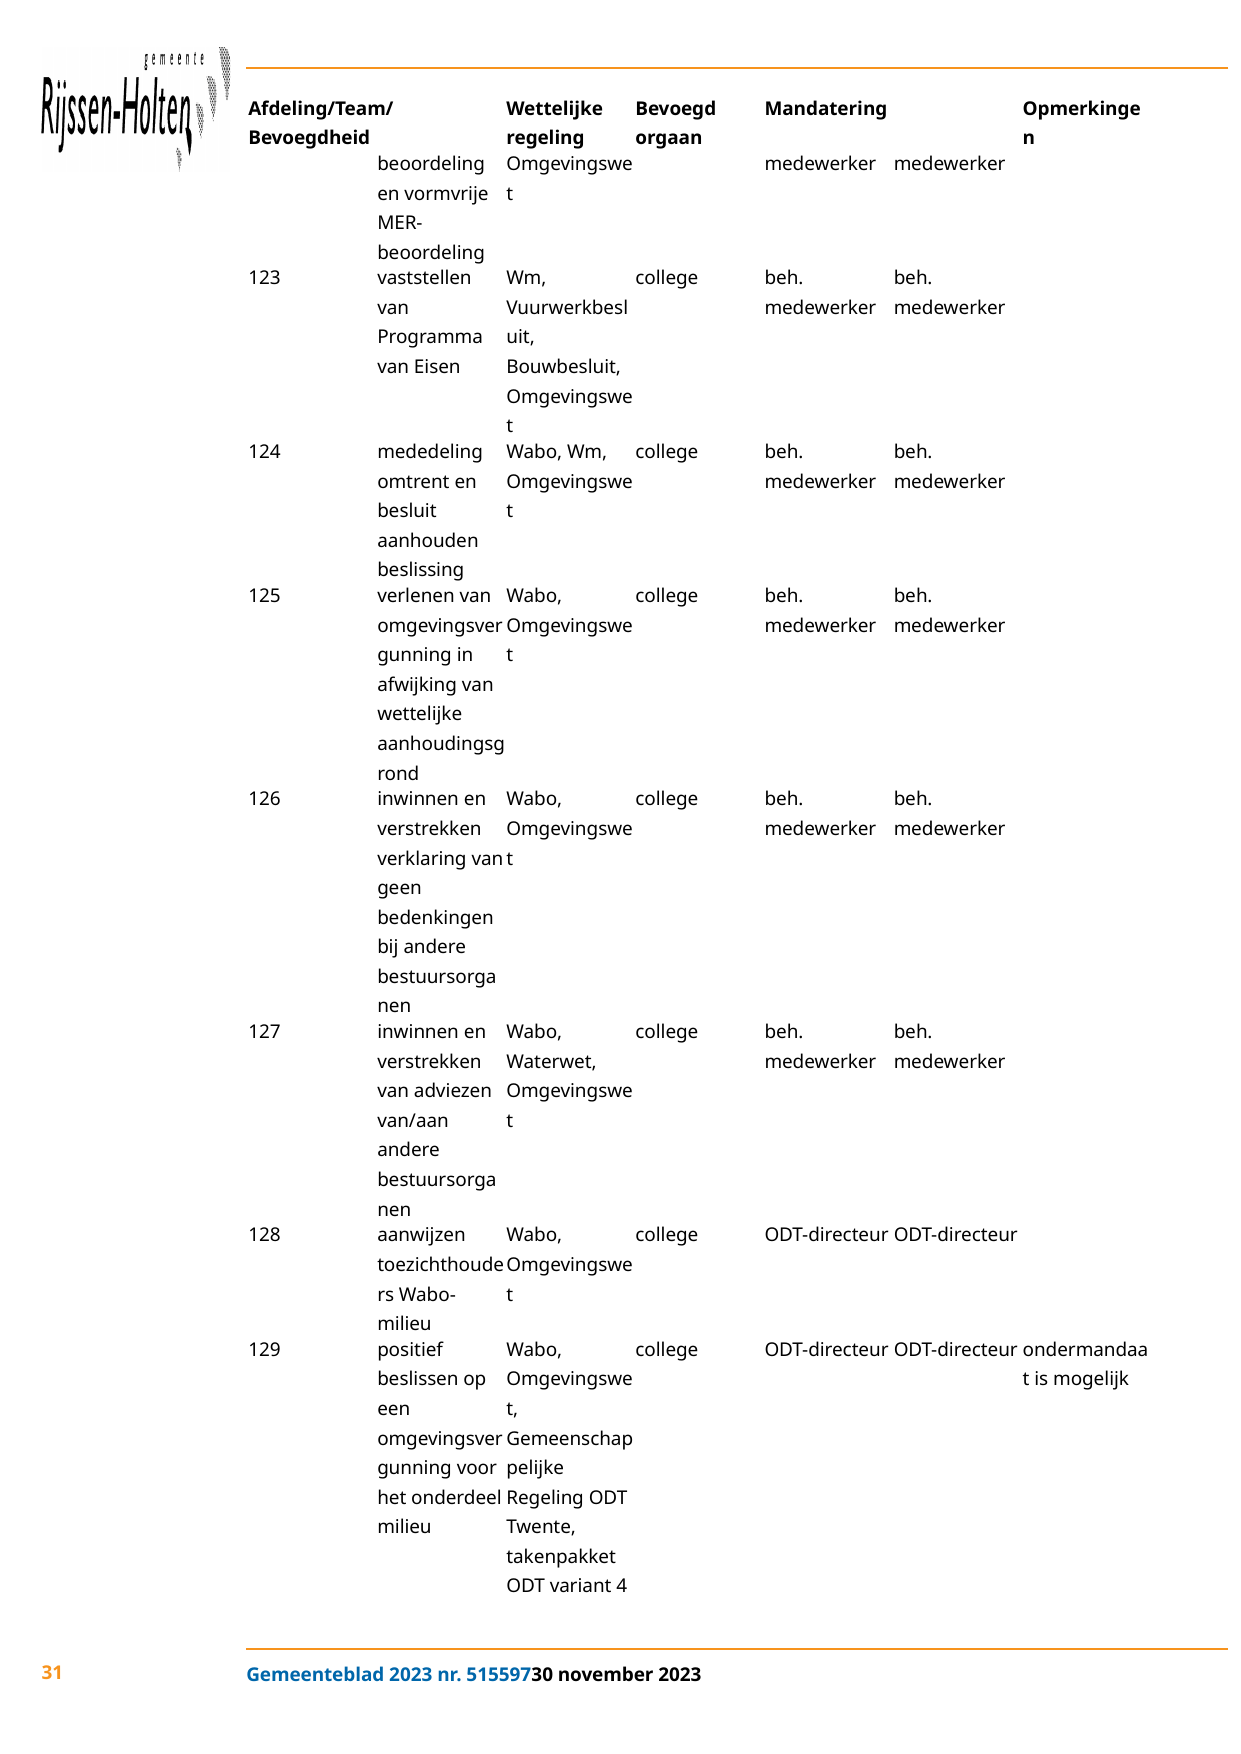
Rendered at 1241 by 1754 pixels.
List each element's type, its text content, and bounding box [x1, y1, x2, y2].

table_cell [248, 150, 377, 264]
table_header Afdeling/Team/Bevoegdheid [248, 95, 506, 150]
table_cell [1023, 438, 1152, 582]
table_cell [1023, 265, 1152, 438]
table_cell college [635, 1336, 764, 1598]
table_cell Omgevingswet [506, 150, 635, 264]
table_cell beoordeling en vormvrije MER- beoordeling [377, 150, 506, 264]
table_cell beh. medewerker [894, 786, 1022, 1018]
table_cell verlenen van omgevingsvergunning in afwijking van wettelijke aanhoudingsgrond [377, 582, 506, 786]
table_cell college [635, 265, 764, 438]
table_cell [1023, 582, 1152, 786]
table_cell ODT-directeur [764, 1222, 893, 1336]
table_cell ODT-directeur [894, 1336, 1022, 1598]
table_cell mededeling omtrent en besluit aanhouden beslissing [377, 438, 506, 582]
table_cell 125 [248, 582, 377, 786]
table_cell beh. medewerker [764, 1018, 893, 1222]
table_cell Wabo, Waterwet, Omgevingswet [506, 1018, 635, 1222]
table_cell beh. medewerker [894, 265, 1022, 438]
table_cell college [635, 438, 764, 582]
table_cell college [635, 786, 764, 1018]
table_cell medewerker [764, 150, 893, 264]
table_cell inwinnen en verstrekken verklaring van geen bedenkingen bij andere bestuursorganen [377, 786, 506, 1018]
table_cell beh. medewerker [764, 786, 893, 1018]
table_cell inwinnen en verstrekken van adviezen van/aan andere bestuursorganen [377, 1018, 506, 1222]
table_cell Wabo, Omgevingswet [506, 582, 635, 786]
table_cell positief beslissen op een omgevingsvergunning voor het onderdeel milieu [377, 1336, 506, 1598]
table_cell ODT-directeur [764, 1336, 893, 1598]
table_cell 123 [248, 265, 377, 438]
table_cell 126 [248, 786, 377, 1018]
table_cell Wm, Vuurwerkbesluit, Bouwbesluit, Omgevingswet [506, 265, 635, 438]
table_cell [1023, 1018, 1152, 1222]
table_cell Wabo, Wm, Omgevingswet [506, 438, 635, 582]
table_cell [635, 150, 764, 264]
table_cell Wabo, Omgevingswet [506, 1222, 635, 1336]
table_cell medewerker [894, 150, 1022, 264]
table_cell 128 [248, 1222, 377, 1336]
table_cell 129 [248, 1336, 377, 1598]
table_cell 127 [248, 1018, 377, 1222]
table_cell beh. medewerker [764, 265, 893, 438]
picture [41, 47, 231, 172]
table_header Wettelijke regeling [506, 95, 635, 150]
table_cell Wabo, Omgevingswet [506, 786, 635, 1018]
table_cell beh. medewerker [894, 438, 1022, 582]
table_cell college [635, 1222, 764, 1336]
table_cell aanwijzen toezichthouders Wabo-milieu [377, 1222, 506, 1336]
table_cell beh. medewerker [764, 438, 893, 582]
table_cell beh. medewerker [764, 582, 893, 786]
table_cell college [635, 1018, 764, 1222]
table_cell college [635, 582, 764, 786]
table_cell beh. medewerker [894, 1018, 1022, 1222]
table_cell [1023, 786, 1152, 1018]
table_cell ondermandaat is mogelijk [1023, 1336, 1152, 1598]
table_header Opmerkingen [1023, 95, 1152, 150]
table_cell [1023, 1222, 1152, 1336]
table_cell 124 [248, 438, 377, 582]
table_header Mandatering [764, 95, 1022, 150]
table_cell Wabo, Omgevingswet, Gemeenschappelijke Regeling ODT Twente, takenpakket ODT variant 4 [506, 1336, 635, 1598]
table_cell [1023, 150, 1152, 264]
table_cell vaststellen van Programma van Eisen [377, 265, 506, 438]
table_header Bevoegd orgaan [635, 95, 764, 150]
table_cell beh. medewerker [894, 582, 1022, 786]
table_cell ODT-directeur [894, 1222, 1022, 1336]
